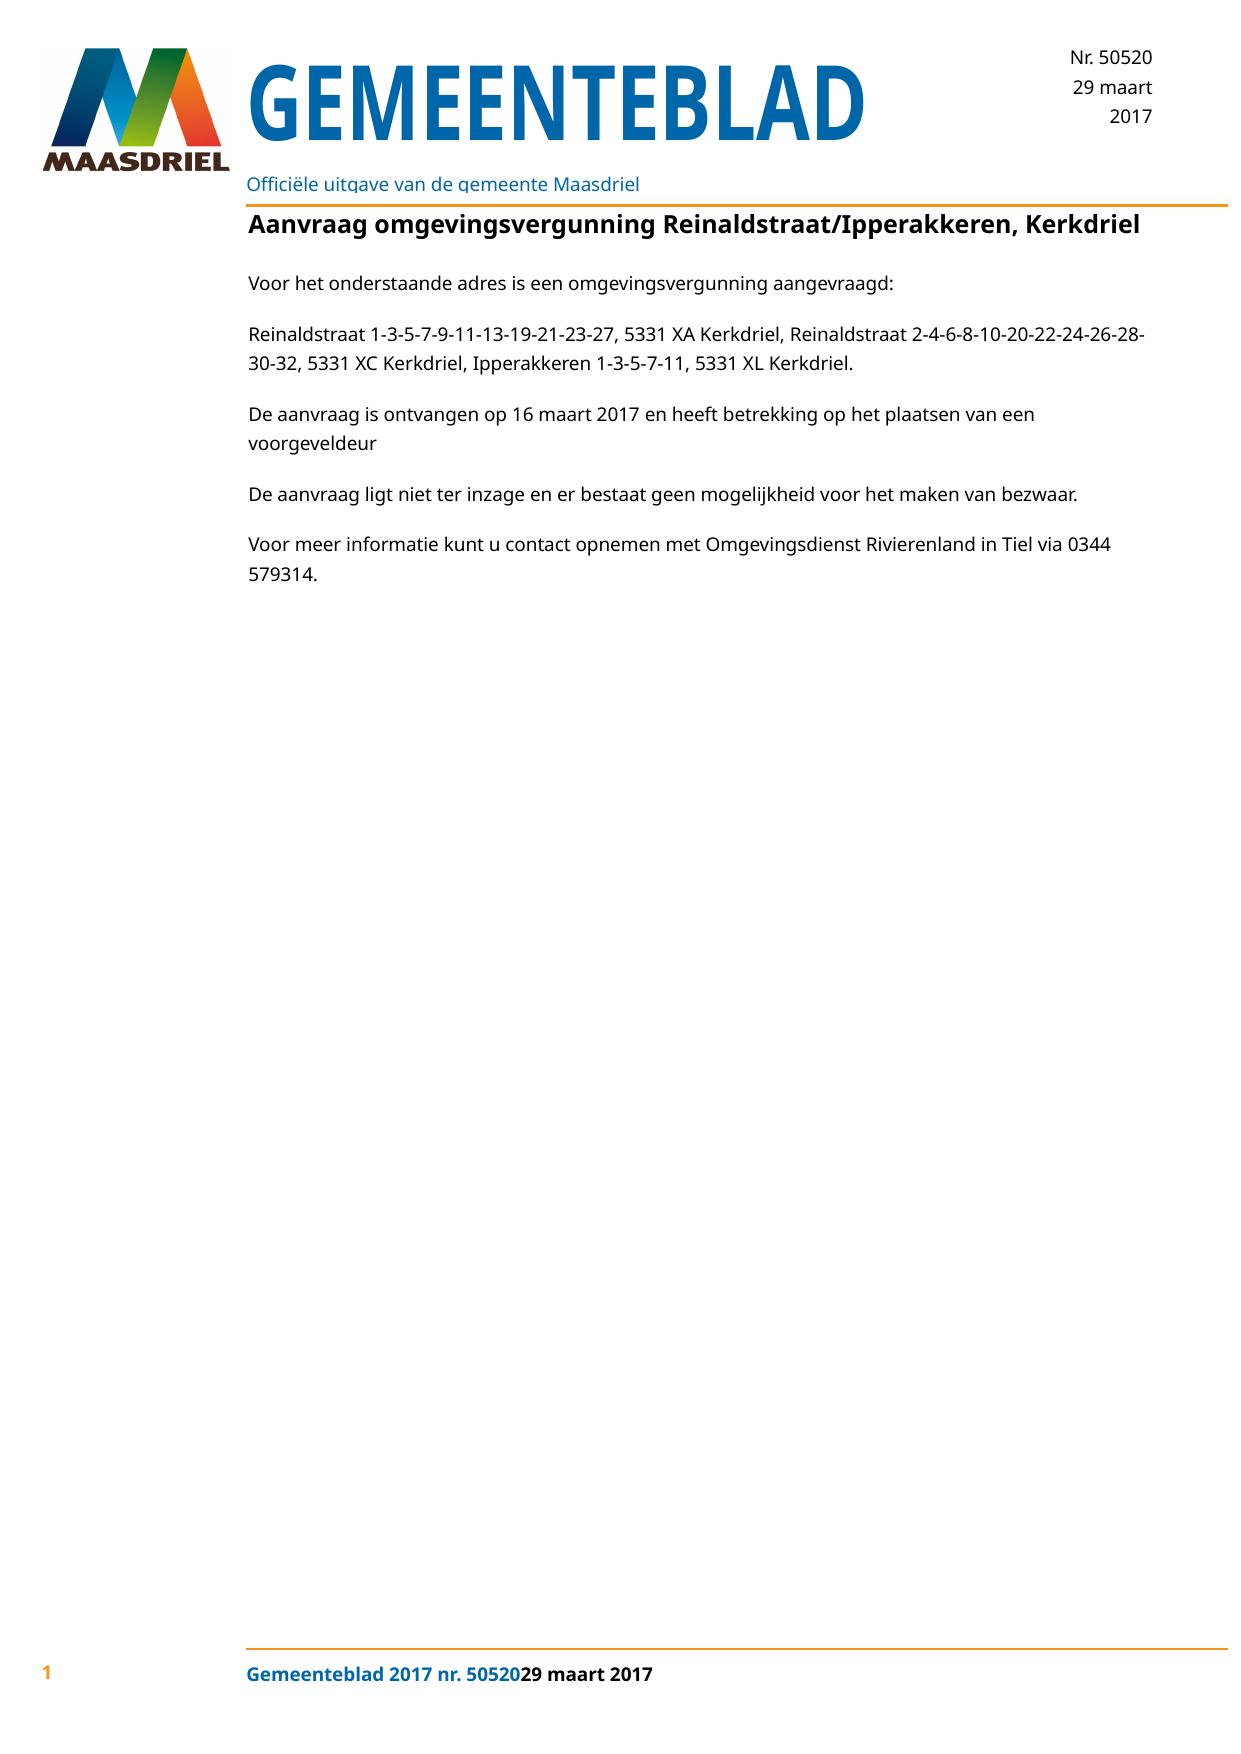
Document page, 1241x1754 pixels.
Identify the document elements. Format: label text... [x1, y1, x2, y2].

text De aanvraag ligt niet ter inzage en er bestaat geen mogelijkheid voor het maken van bezwaar. [248, 481, 1152, 506]
text De aanvraag is ontvangen op 16 maart 2017 en heeft betrekking op het plaatsen van een voorgeveldeur [248, 401, 1152, 456]
text Aanvraag omgevingsvergunning Reinaldstraat/Ipperakkeren, Kerkdriel [248, 207, 1152, 241]
picture [41, 47, 231, 172]
text Reinaldstraat 1-3-5-7-9-11-13-19-21-23-27, 5331 XA Kerkdriel, Reinaldstraat 2-4-6-8-10-20-22-24-26-28-30-32, 5331 XC Kerkdriel, Ipperakkeren 1-3-5-7-11, 5331 XL Kerkdriel. [248, 321, 1152, 376]
text Voor het onderstaande adres is een omgevingsvergunning aangevraagd: [248, 270, 1152, 296]
text Voor meer informatie kunt u contact opnemen met Omgevingsdienst Rivierenland in Tiel via 0344 579314. [248, 531, 1152, 586]
